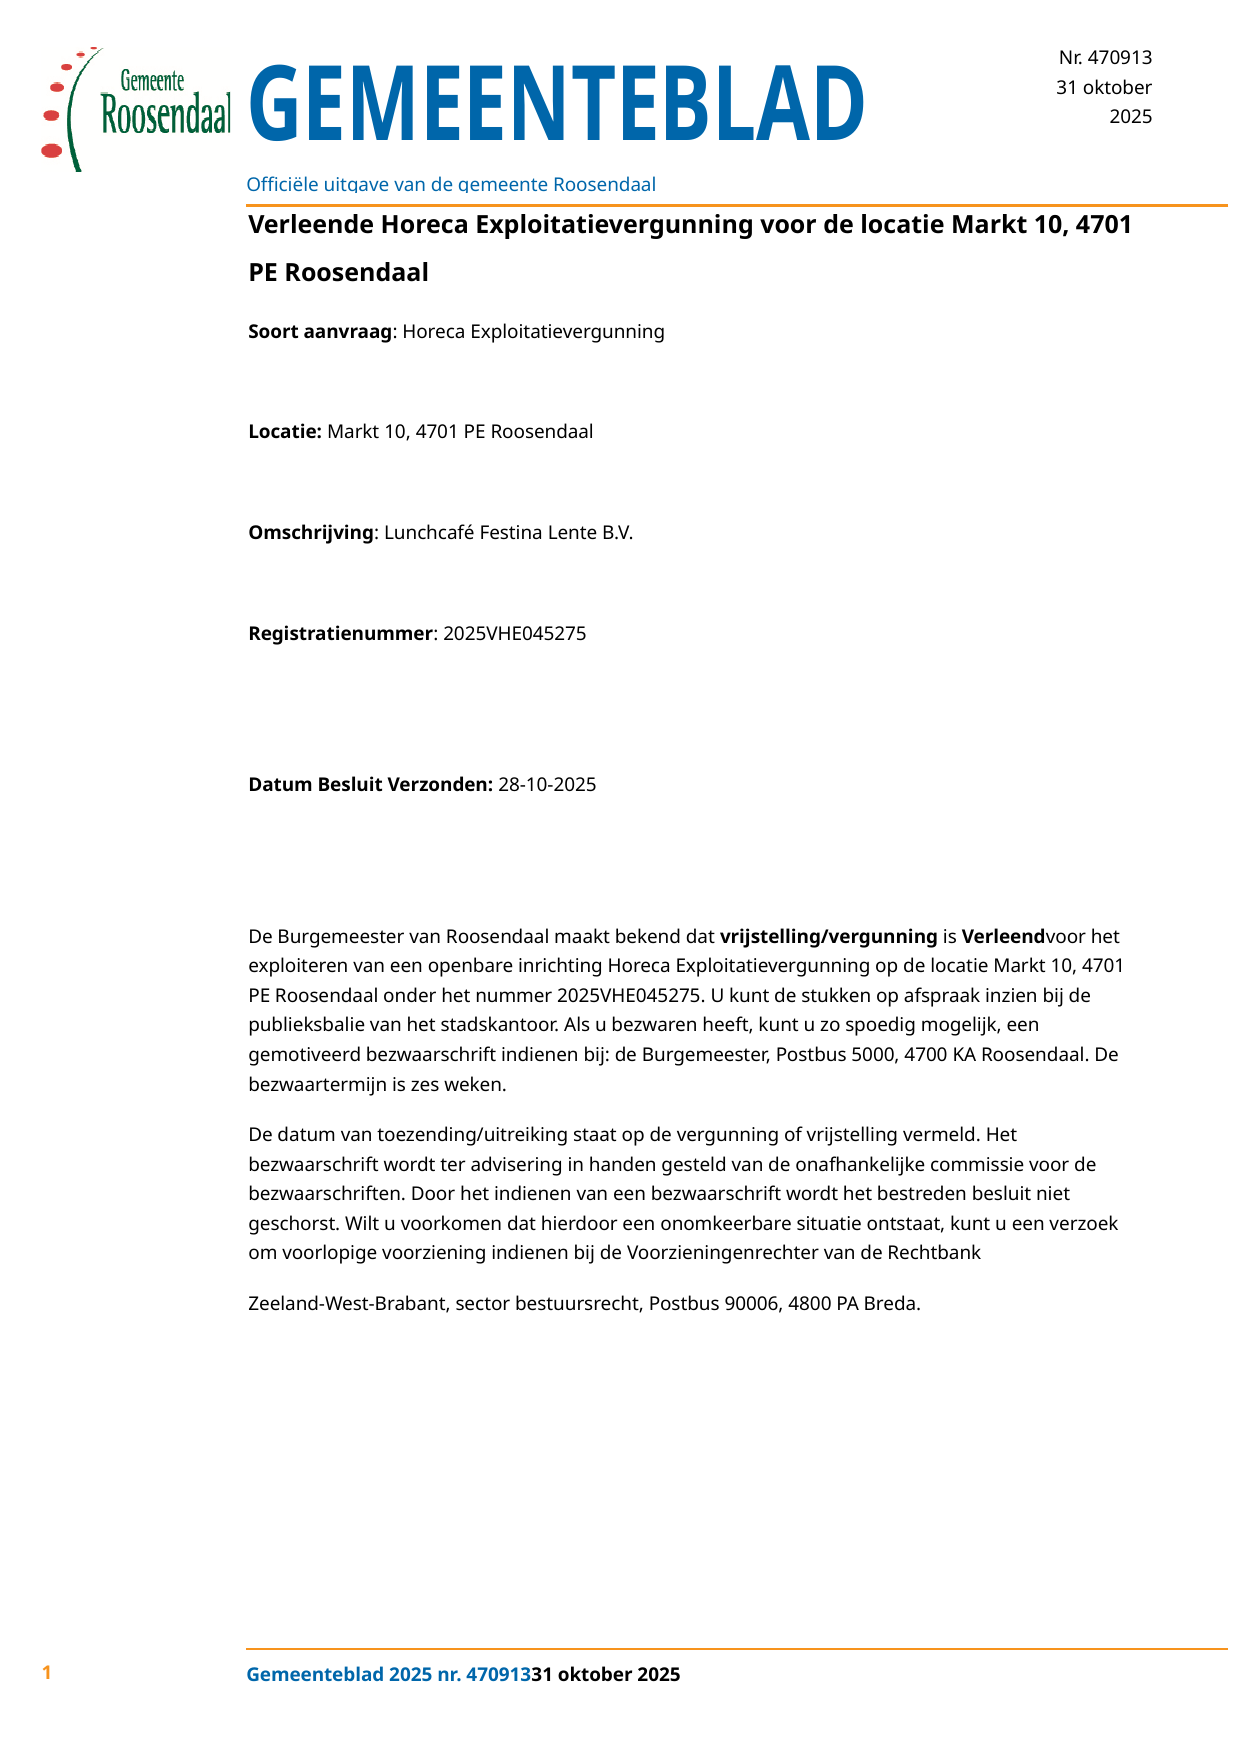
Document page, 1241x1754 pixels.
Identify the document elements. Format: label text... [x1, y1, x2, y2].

text Datum Besluit Verzonden: 28-10-2025 [248, 772, 1152, 797]
text Verleende Horeca Exploitatievergunning voor de locatie Markt 10, 4701 PE Roosendaal [248, 207, 1152, 288]
text De datum van toezending/uitreiking staat op de vergunning of vrijstelling vermeld. Het bezwaarschrift wordt ter advisering in handen gesteld van de onafhankelijke commissie voor de bezwaarschriften. Door het indienen van een bezwaarschrift wordt het bestreden besluit niet geschorst. Wilt u voorkomen dat hierdoor een onomkeerbare situatie ontstaat, kunt u een verzoek om voorlopige voorziening indienen bij de Voorzieningenrechter van de Rechtbank [248, 1121, 1152, 1265]
text Zeeland-West-Brabant, sector bestuursrecht, Postbus 90006, 4800 PA Breda. [248, 1290, 1152, 1316]
text Soort aanvraag: Horeca Exploitatievergunning [248, 318, 1152, 344]
picture [41, 47, 231, 172]
text Omschrijving: Lunchcafé Festina Lente B.V. [248, 519, 1152, 545]
text Locatie: Markt 10, 4701 PE Roosendaal [248, 419, 1152, 444]
text De Burgemeester van Roosendaal maakt bekend dat vrijstelling/vergunning is Verleendvoor het exploiteren van een openbare inrichting Horeca Exploitatievergunning op de locatie Markt 10, 4701 PE Roosendaal onder het nummer 2025VHE045275. U kunt de stukken op afspraak inzien bij de publieksbalie van het stadskantoor. Als u bezwaren heeft, kunt u zo spoedig mogelijk, een gemotiveerd bezwaarschrift indienen bij: de Burgemeester, Postbus 5000, 4700 KA Roosendaal. De bezwaartermijn is zes weken. [248, 923, 1152, 1097]
text Registratienummer: 2025VHE045275 [248, 620, 1152, 646]
